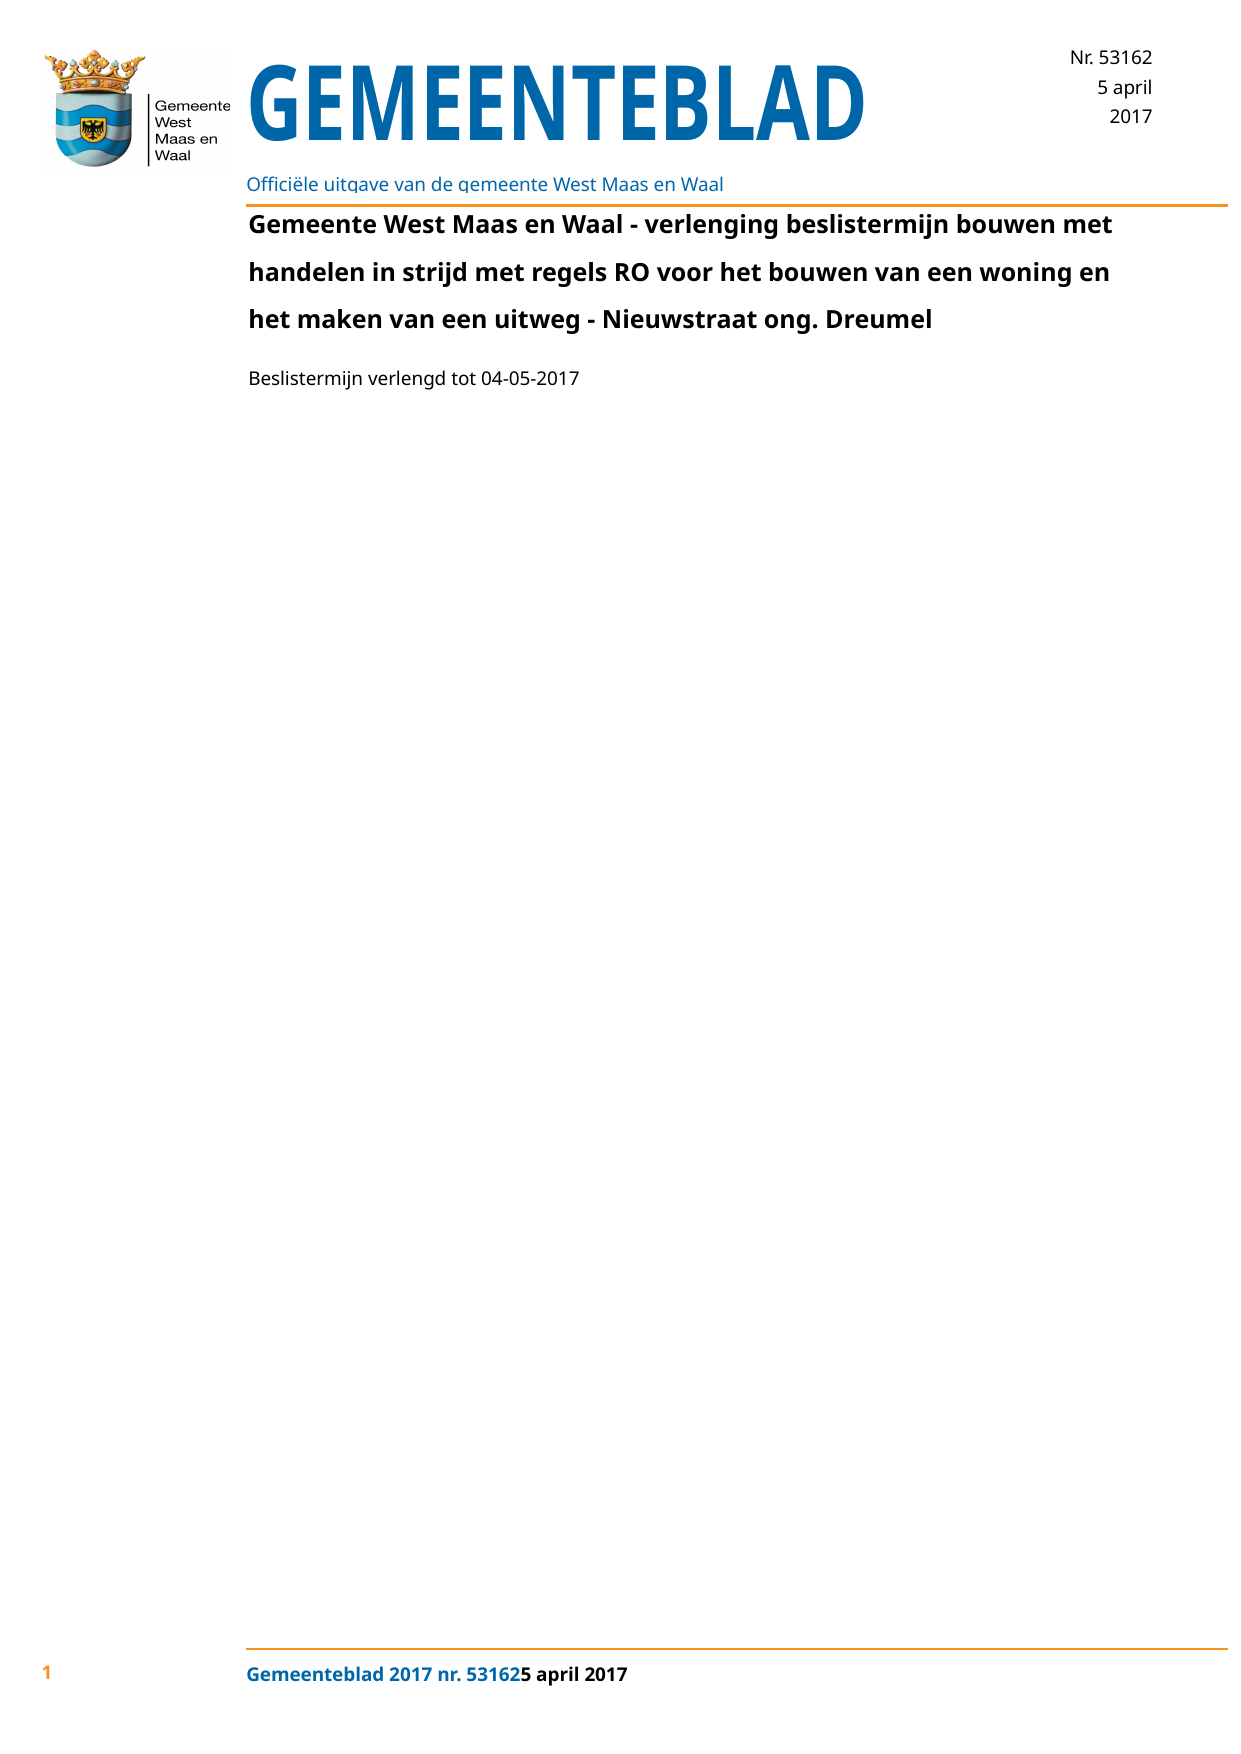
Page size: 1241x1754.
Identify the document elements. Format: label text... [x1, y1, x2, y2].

text Beslistermijn verlengd tot 04-05-2017 [248, 366, 1152, 391]
picture [41, 47, 231, 172]
text Gemeente West Maas en Waal - verlenging beslistermijn bouwen met handelen in strijd met regels RO voor het bouwen van een woning en het maken van een uitweg - Nieuwstraat ong. Dreumel [248, 207, 1152, 336]
